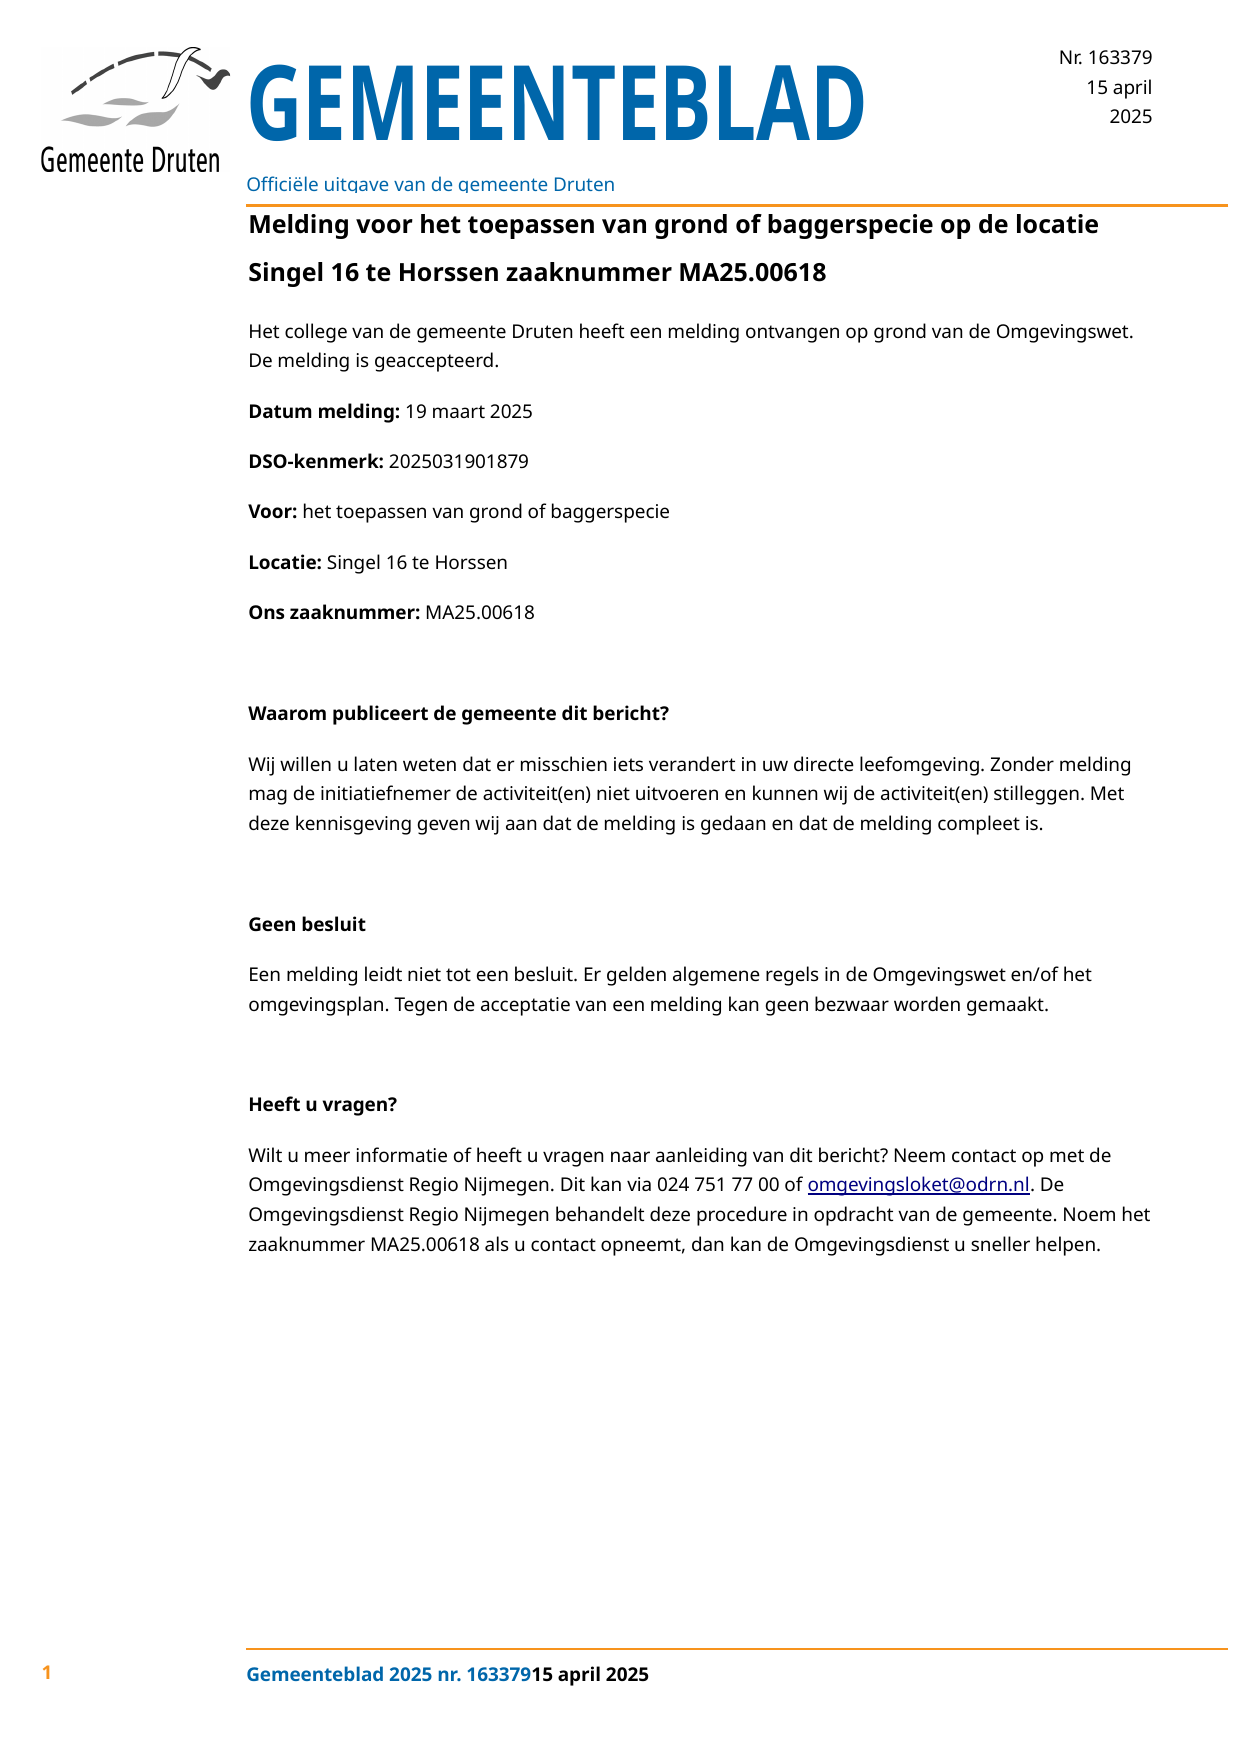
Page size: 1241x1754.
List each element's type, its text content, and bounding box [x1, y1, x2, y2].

text Waarom publiceert de gemeente dit bericht? [248, 700, 1152, 726]
text Ons zaaknummer: MA25.00618 [248, 599, 1152, 625]
text Heeft u vragen? [248, 1092, 1152, 1117]
text Datum melding: 19 maart 2025 [248, 398, 1152, 424]
text Wilt u meer informatie of heeft u vragen naar aanleiding van dit bericht? Neem contact op met de Omgevingsdienst Regio Nijmegen. Dit kan via 024 751 77 00 of omgevingsloket@odrn.nl. De Omgevingsdienst Regio Nijmegen behandelt deze procedure in opdracht van de gemeente. Noem het zaaknummer MA25.00618 als u contact opneemt, dan kan de Omgevingsdienst u sneller helpen. [248, 1142, 1152, 1257]
text Wij willen u laten weten dat er misschien iets verandert in uw directe leefomgeving. Zonder melding mag de initiatiefnemer de activiteit(en) niet uitvoeren en kunnen wij de activiteit(en) stilleggen. Met deze kennisgeving geven wij aan dat de melding is gedaan en dat de melding compleet is. [248, 751, 1152, 836]
picture [41, 47, 231, 172]
text DSO-kenmerk: 2025031901879 [248, 448, 1152, 474]
text Locatie: Singel 16 te Horssen [248, 549, 1152, 575]
text Melding voor het toepassen van grond of baggerspecie op de locatie Singel 16 te Horssen zaaknummer MA25.00618 [248, 207, 1152, 288]
text Geen besluit [248, 911, 1152, 937]
text Een melding leidt niet tot een besluit. Er gelden algemene regels in de Omgevingswet en/of het omgevingsplan. Tegen de acceptatie van een melding kan geen bezwaar worden gemaakt. [248, 961, 1152, 1017]
text Het college van de gemeente Druten heeft een melding ontvangen op grond van de Omgevingswet. De melding is geaccepteerd. [248, 318, 1152, 373]
text Voor: het toepassen van grond of baggerspecie [248, 499, 1152, 524]
